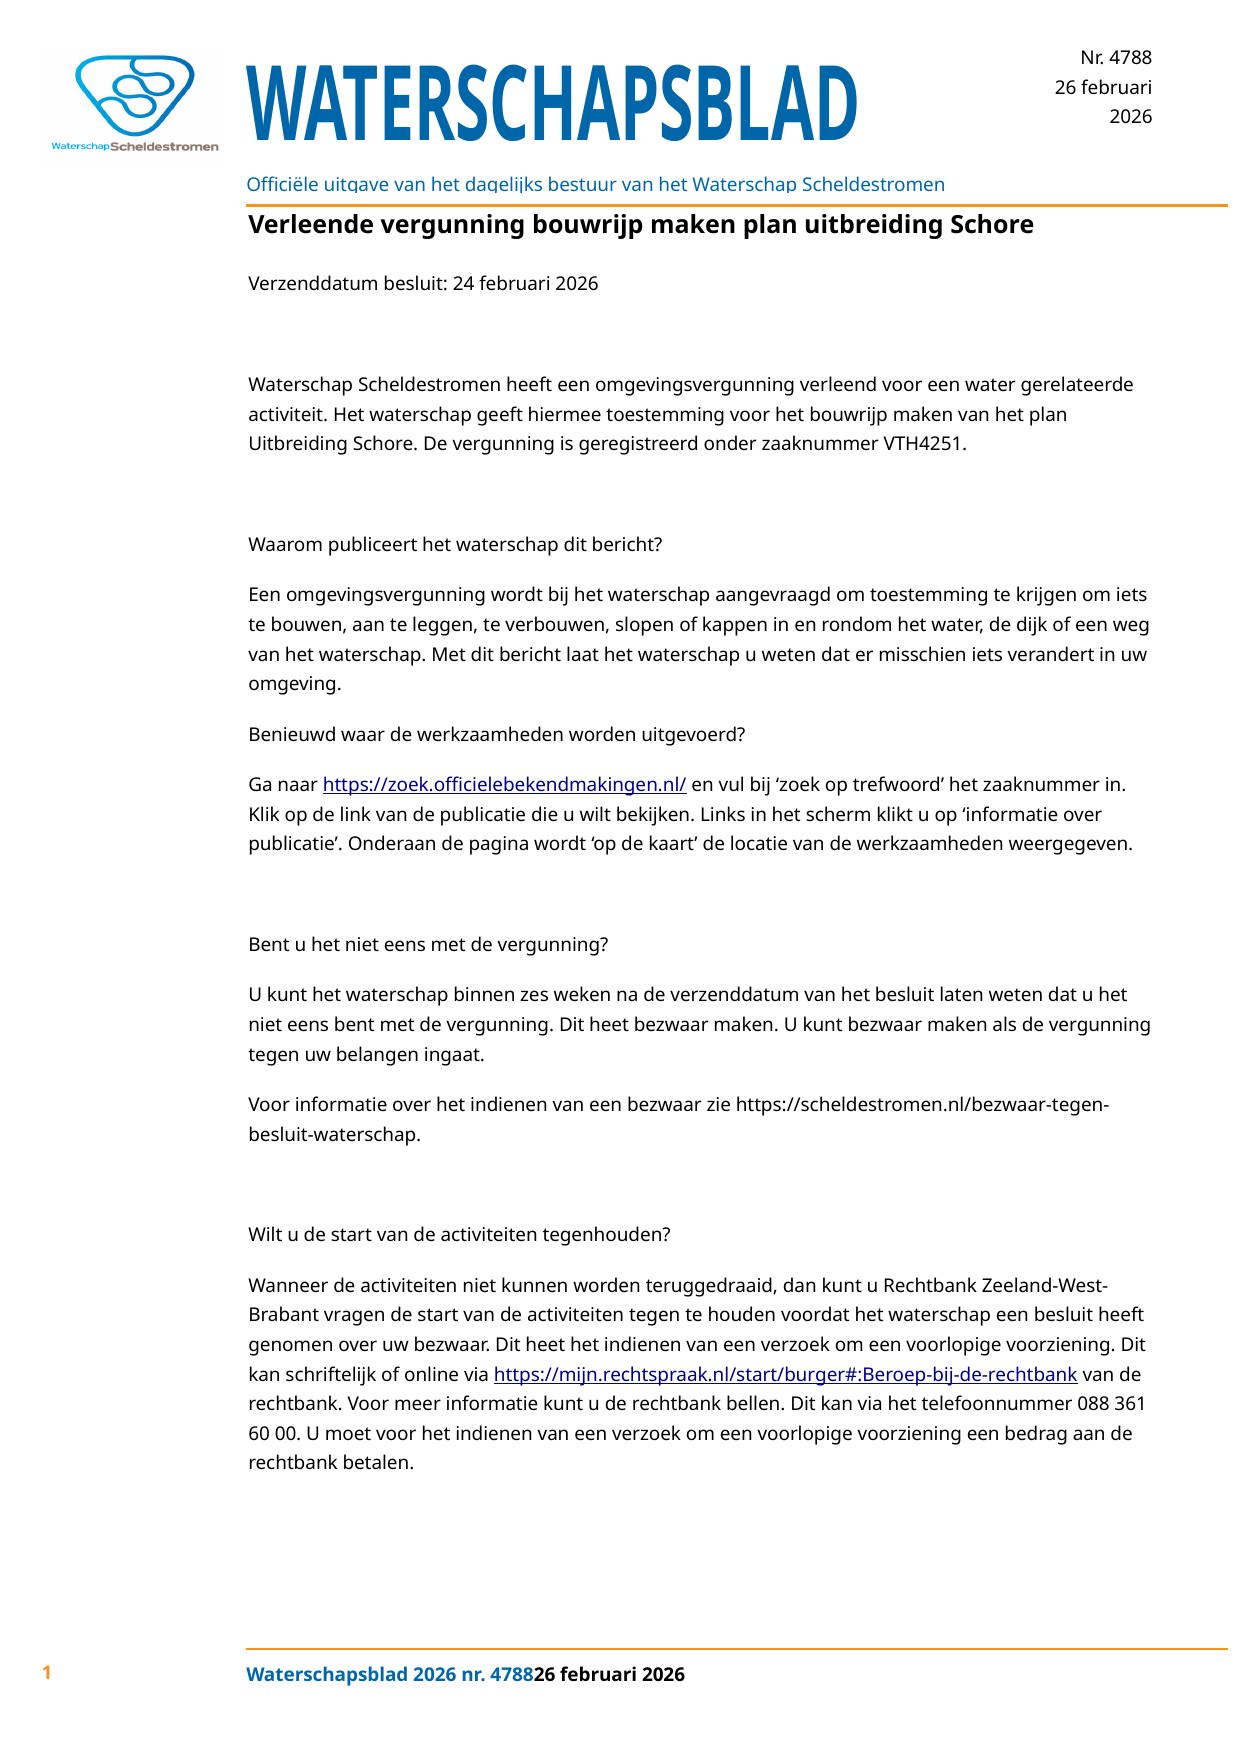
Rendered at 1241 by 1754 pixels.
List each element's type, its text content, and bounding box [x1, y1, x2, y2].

text Ga naar https://zoek.officielebekendmakingen.nl/ en vul bij ‘zoek op trefwoord’ het zaaknummer in. Klik op de link van de publicatie die u wilt bekijken. Links in het scherm klikt u op ‘informatie over publicatie’. Onderaan de pagina wordt ‘op de kaart’ de locatie van de werkzaamheden weergegeven. [248, 771, 1152, 856]
text U kunt het waterschap binnen zes weken na de verzenddatum van het besluit laten weten dat u het niet eens bent met de vergunning. Dit heet bezwaar maken. U kunt bezwaar maken als de vergunning tegen uw belangen ingaat. [248, 982, 1152, 1066]
picture [41, 47, 231, 172]
text Een omgevingsvergunning wordt bij het waterschap aangevraagd om toestemming te krijgen om iets te bouwen, aan te leggen, te verbouwen, slopen of kappen in en rondom het water, de dijk of een weg van het waterschap. Met dit bericht laat het waterschap u weten dat er misschien iets verandert in uw omgeving. [248, 582, 1152, 696]
text Verleende vergunning bouwrijp maken plan uitbreiding Schore [248, 207, 1152, 241]
text Benieuwd waar de werkzaamheden worden uitgevoerd? [248, 721, 1152, 746]
text Waterschap Scheldestromen heeft een omgevingsvergunning verleend voor een water gerelateerde activiteit. Het waterschap geeft hiermee toestemming voor het bouwrijp maken van het plan Uitbreiding Schore. De vergunning is geregistreerd onder zaaknummer VTH4251. [248, 371, 1152, 456]
text Verzenddatum besluit: 24 februari 2026 [248, 270, 1152, 296]
text Voor informatie over het indienen van een bezwaar zie https://scheldestromen.nl/bezwaar-tegen-besluit-waterschap. [248, 1091, 1152, 1146]
text Wilt u de start van de activiteiten tegenhouden? [248, 1222, 1152, 1247]
text Waarom publiceert het waterschap dit bericht? [248, 531, 1152, 557]
text Bent u het niet eens met de vergunning? [248, 931, 1152, 957]
text Wanneer de activiteiten niet kunnen worden teruggedraaid, dan kunt u Rechtbank Zeeland-West-Brabant vragen de start van de activiteiten tegen te houden voordat het waterschap een besluit heeft genomen over uw bezwaar. Dit heet het indienen van een verzoek om een voorlopige voorziening. Dit kan schriftelijk of online via https://mijn.rechtspraak.nl/start/burger#:Beroep-bij-de-rechtbank van de rechtbank. Voor meer informatie kunt u de rechtbank bellen. Dit kan via het telefoonnummer 088 361 60 00. U moet voor het indienen van een verzoek om een voorlopige voorziening een bedrag aan de rechtbank betalen. [248, 1272, 1152, 1475]
